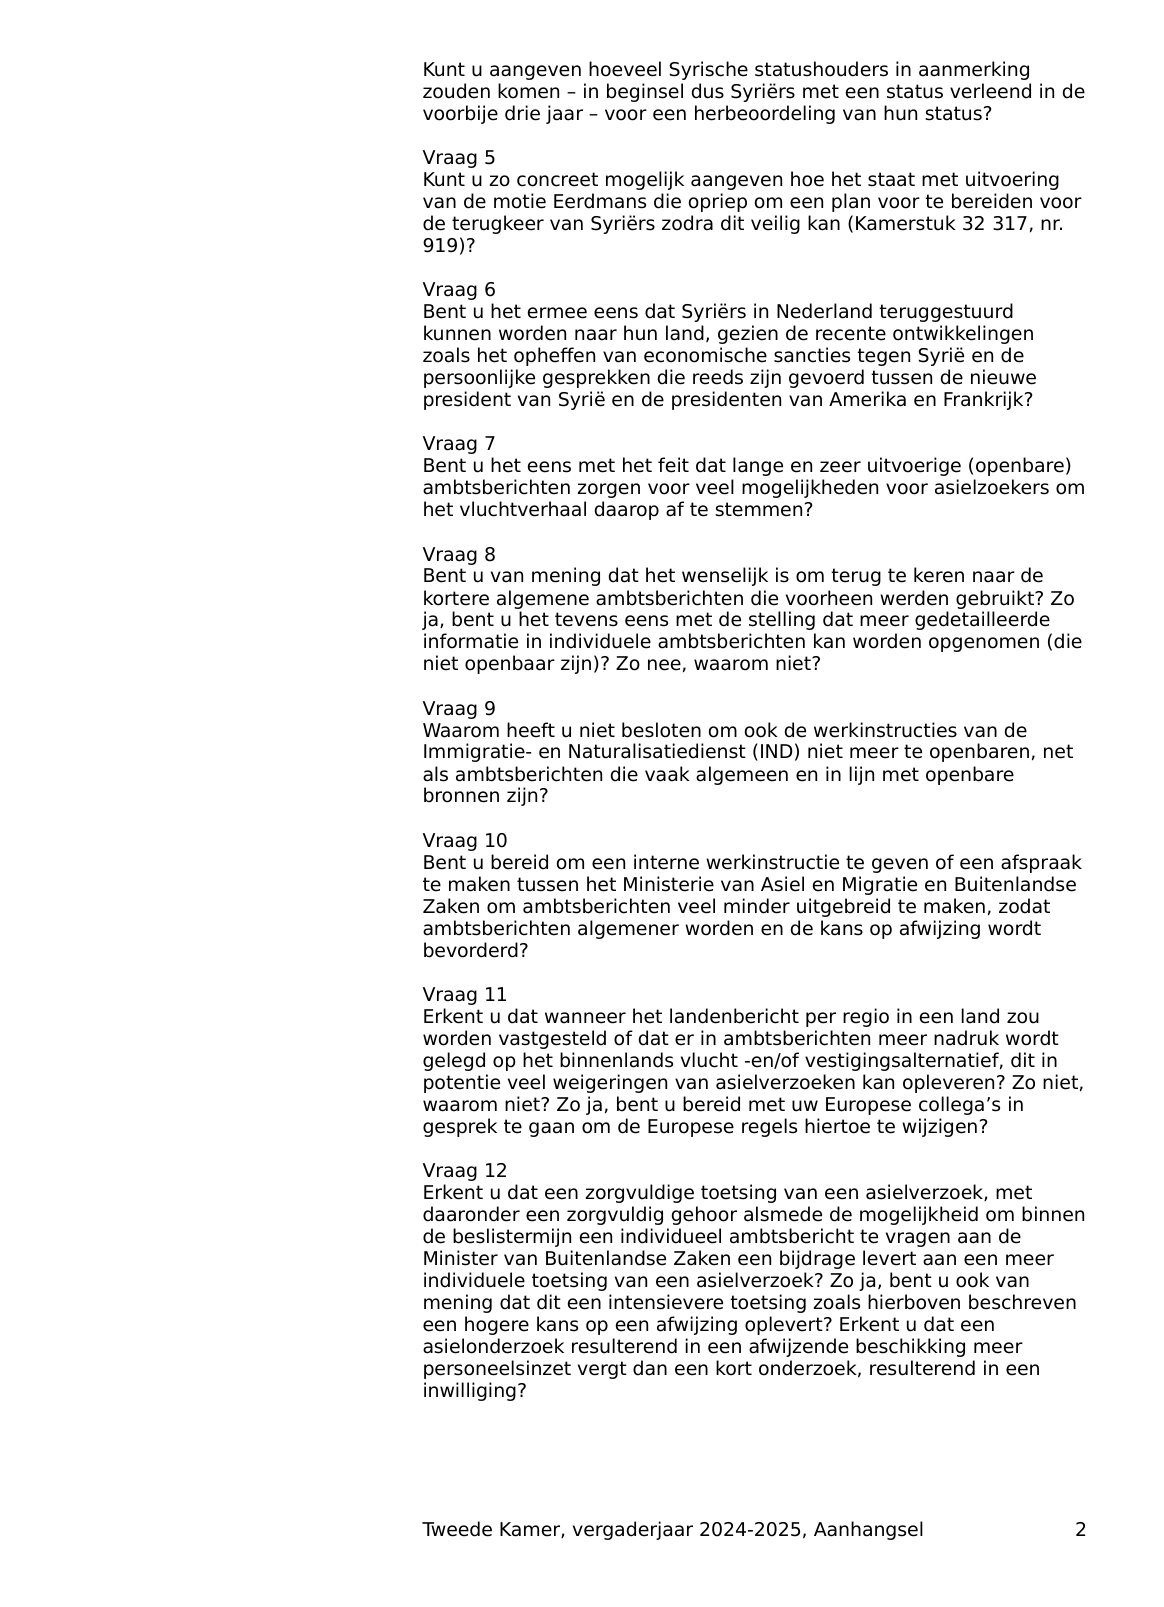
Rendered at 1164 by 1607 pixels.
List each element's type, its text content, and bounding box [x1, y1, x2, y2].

text Vraag 8 [422, 543, 1087, 565]
text Vraag 5 [422, 147, 1087, 169]
text Bent u van mening dat het wenselijk is om terug te keren naar de kortere algemene ambtsberichten die voorheen werden gebruikt? Zo ja, bent u het tevens eens met de stelling dat meer gedetailleerde informatie in individuele ambtsberichten kan worden opgenomen (die niet openbaar zijn)? Zo nee, waarom niet? [422, 565, 1087, 675]
text Kunt u aangeven hoeveel Syrische statushouders in aanmerking zouden komen – in beginsel dus Syriërs met een status verleend in de voorbije drie jaar – voor een herbeoordeling van hun status? [422, 59, 1087, 125]
text Erkent u dat een zorgvuldige toetsing van een asielverzoek, met daaronder een zorgvuldig gehoor alsmede de mogelijkheid om binnen de beslistermijn een individueel ambtsbericht te vragen aan de Minister van Buitenlandse Zaken een bijdrage levert aan een meer individuele toetsing van een asielverzoek? Zo ja, bent u ook van mening dat dit een intensievere toetsing zoals hierboven beschreven een hogere kans op een afwijzing oplevert? Erkent u dat een asielonderzoek resulterend in een afwijzende beschikking meer personeelsinzet vergt dan een kort onderzoek, resulterend in een inwilliging? [422, 1182, 1087, 1401]
text Waarom heeft u niet besloten om ook de werkinstructies van de Immigratie- en Naturalisatiedienst (IND) niet meer te openbaren, net als ambtsberichten die vaak algemeen en in lijn met openbare bronnen zijn? [422, 719, 1087, 807]
text Vraag 6 [422, 279, 1087, 301]
text Bent u het ermee eens dat Syriërs in Nederland teruggestuurd kunnen worden naar hun land, gezien de recente ontwikkelingen zoals het opheffen van economische sancties tegen Syrië en de persoonlijke gesprekken die reeds zijn gevoerd tussen de nieuwe president van Syrië en de presidenten van Amerika en Frankrijk? [422, 301, 1087, 411]
text Bent u bereid om een interne werkinstructie te geven of een afspraak te maken tussen het Ministerie van Asiel en Migratie en Buitenlandse Zaken om ambtsberichten veel minder uitgebreid te maken, zodat ambtsberichten algemener worden en de kans op afwijzing wordt bevorderd? [422, 852, 1087, 961]
text Vraag 11 [422, 984, 1087, 1006]
text Vraag 12 [422, 1160, 1087, 1182]
text Vraag 9 [422, 697, 1087, 719]
text Vraag 10 [422, 829, 1087, 852]
text Kunt u zo concreet mogelijk aangeven hoe het staat met uitvoering van de motie Eerdmans die opriep om een plan voor te bereiden voor de terugkeer van Syriërs zodra dit veilig kan (Kamerstuk 32 317, nr. 919)? [422, 169, 1087, 257]
text Bent u het eens met het feit dat lange en zeer uitvoerige (openbare) ambtsberichten zorgen voor veel mogelijkheden voor asielzoekers om het vluchtverhaal daarop af te stemmen? [422, 455, 1087, 521]
text Erkent u dat wanneer het landenbericht per regio in een land zou worden vastgesteld of dat er in ambtsberichten meer nadruk wordt gelegd op het binnenlands vlucht -en/of vestigingsalternatief, dit in potentie veel weigeringen van asielverzoeken kan opleveren? Zo niet, waarom niet? Zo ja, bent u bereid met uw Europese collega’s in gesprek te gaan om de Europese regels hiertoe te wijzigen? [422, 1006, 1087, 1137]
text Vraag 7 [422, 433, 1087, 455]
